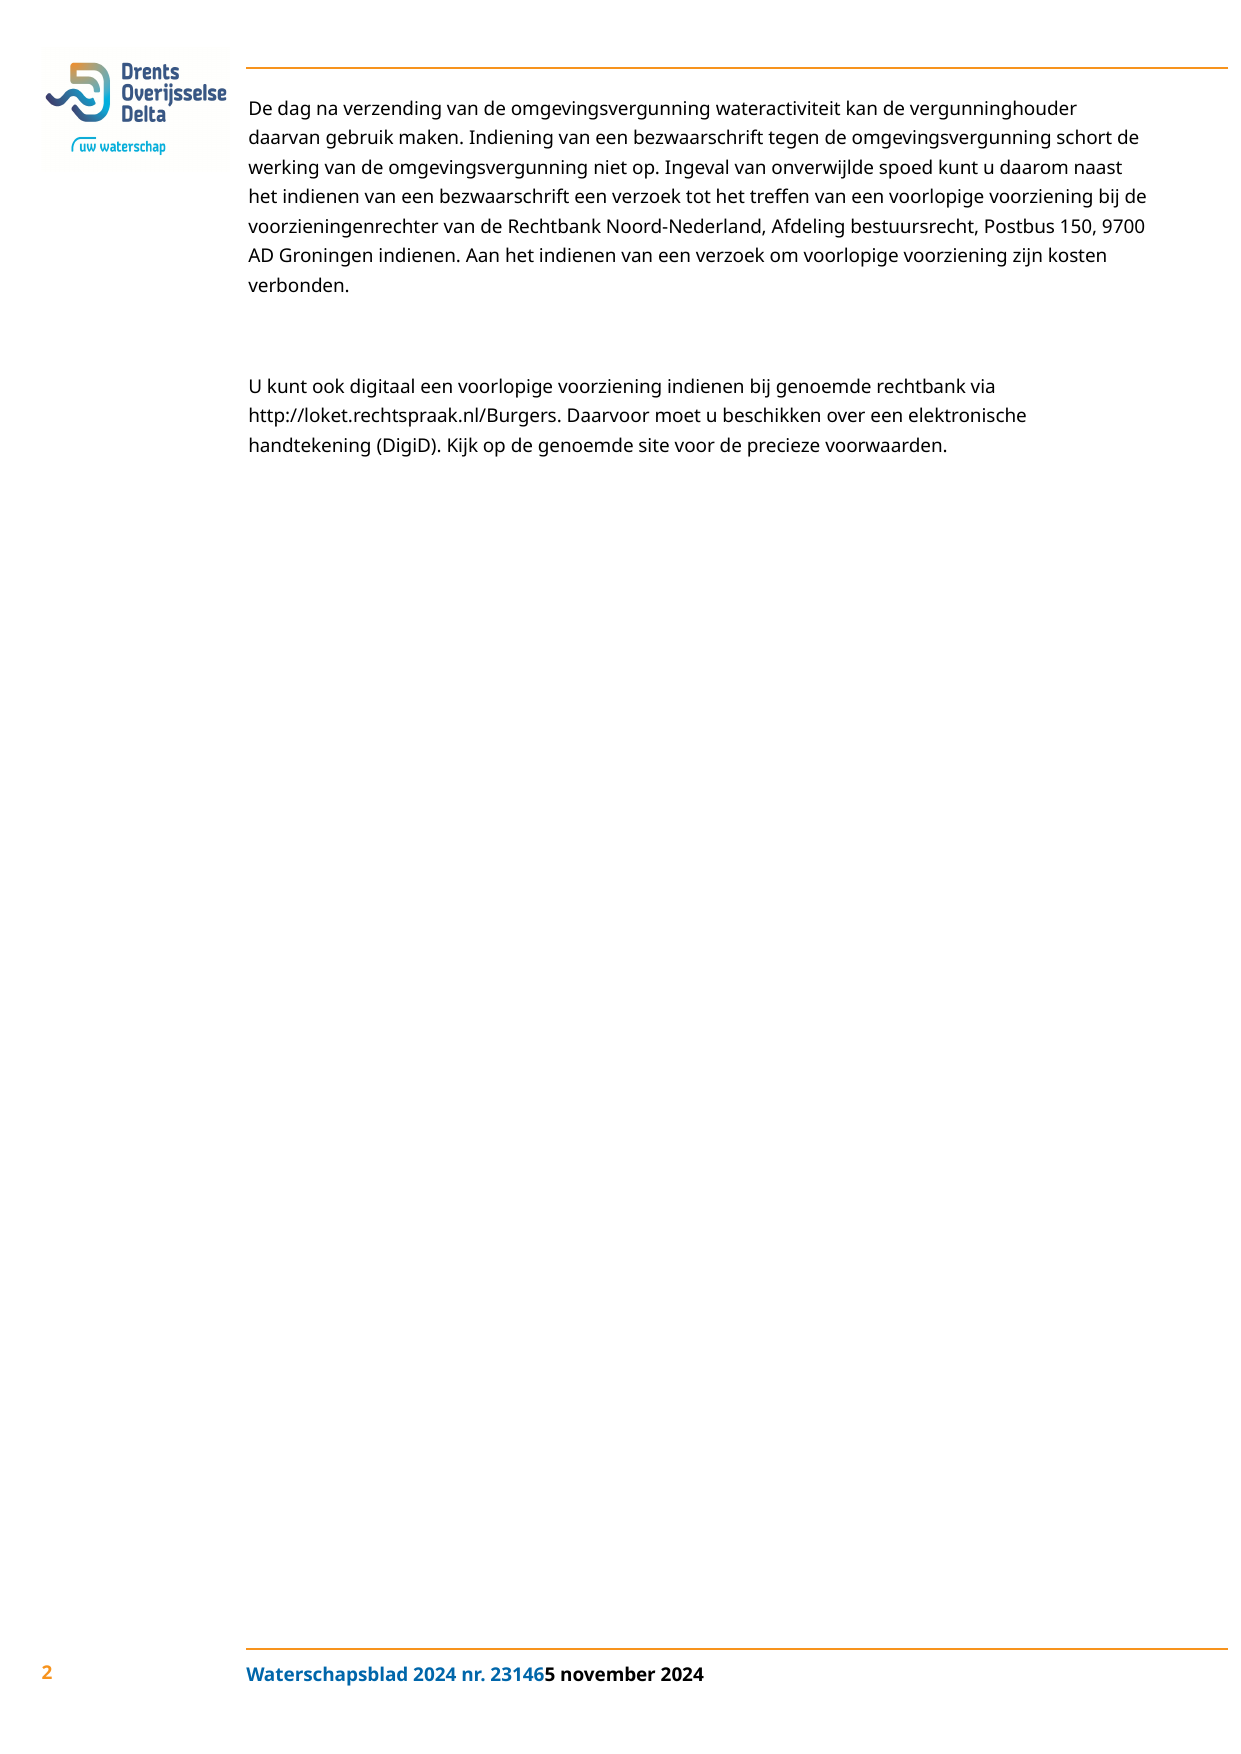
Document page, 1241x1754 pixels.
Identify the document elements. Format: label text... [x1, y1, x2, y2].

text U kunt ook digitaal een voorlopige voorziening indienen bij genoemde rechtbank via http://loket.rechtspraak.nl/Burgers. Daarvoor moet u beschikken over een elektronische handtekening (DigiD). Kijk op de genoemde site voor de precieze voorwaarden. [248, 373, 1152, 458]
picture [41, 47, 231, 172]
text De dag na verzending van de omgevingsvergunning wateractiviteit kan de vergunninghouder daarvan gebruik maken. Indiening van een bezwaarschrift tegen de omgevingsvergunning schort de werking van de omgevingsvergunning niet op. Ingeval van onverwijlde spoed kunt u daarom naast het indienen van een bezwaarschrift een verzoek tot het treffen van een voorlopige voorziening bij de voorzieningenrechter van de Rechtbank Noord-Nederland, Afdeling bestuursrecht, Postbus 150, 9700 AD Groningen indienen. Aan het indienen van een verzoek om voorlopige voorziening zijn kosten verbonden. [248, 95, 1152, 298]
